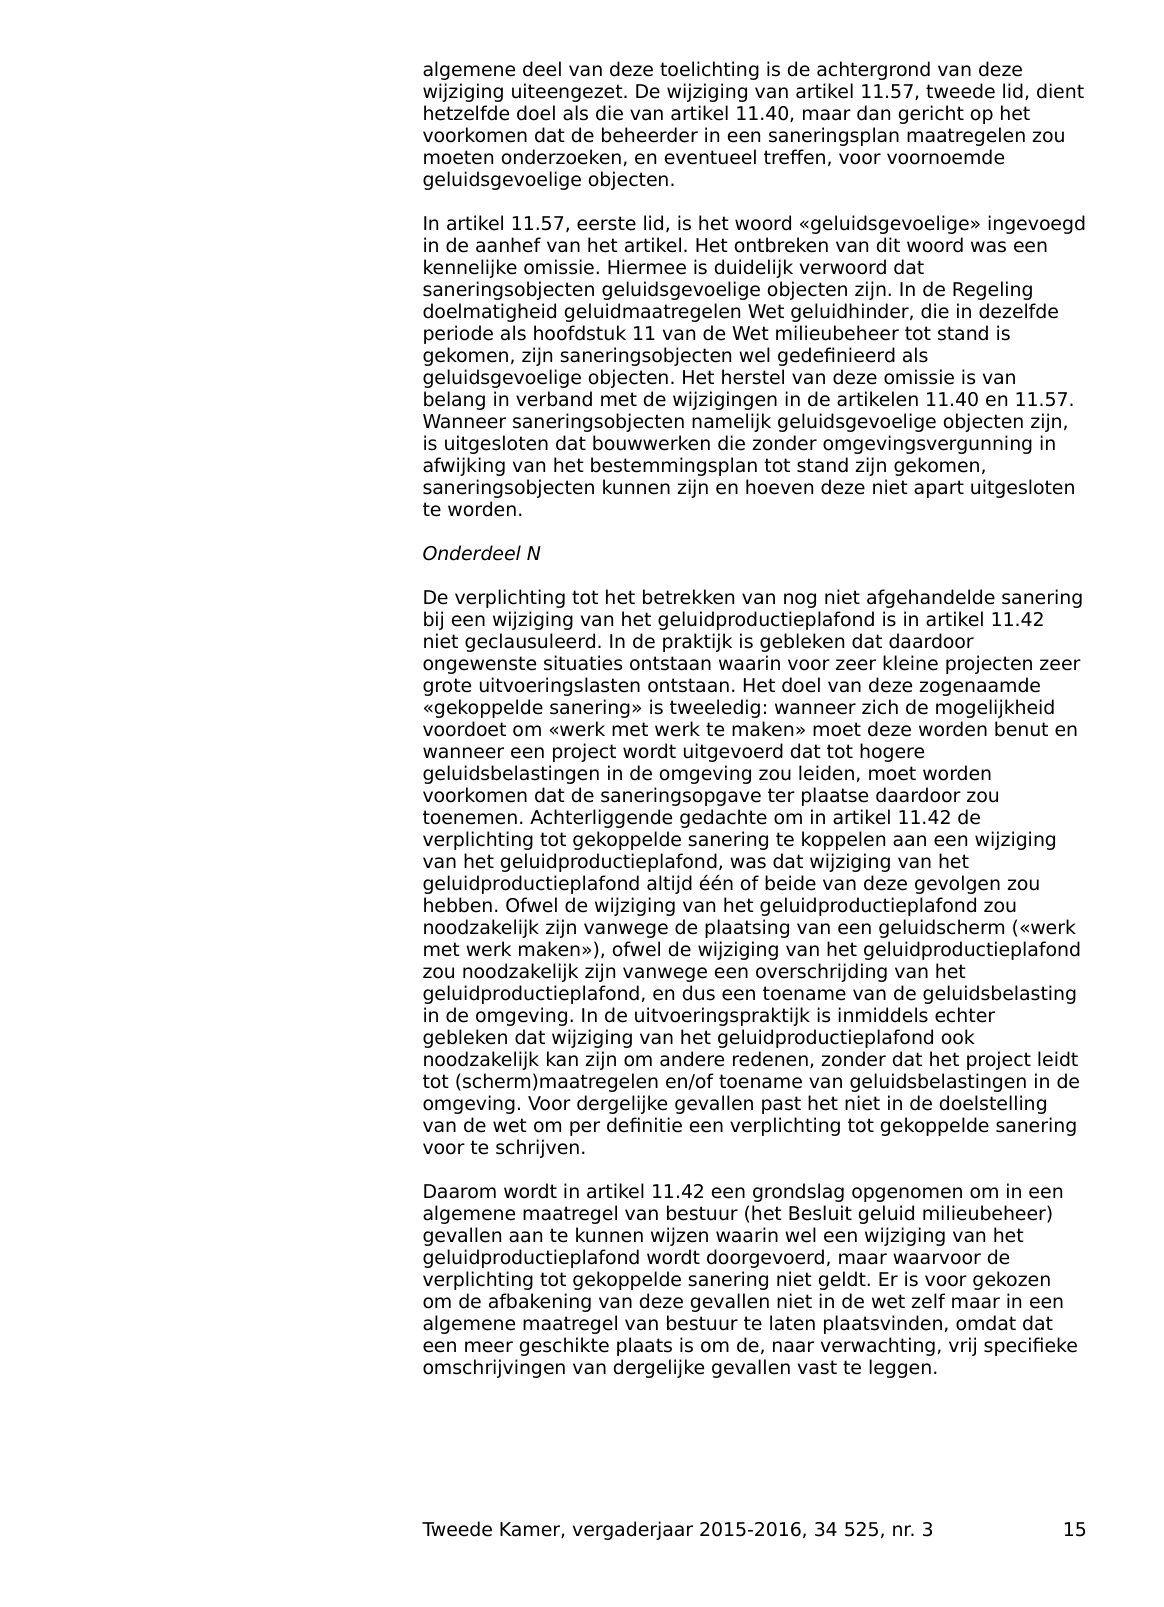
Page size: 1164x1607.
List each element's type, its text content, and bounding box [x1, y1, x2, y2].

text De verplichting tot het betrekken van nog niet afgehandelde sanering bij een wijziging van het geluidproductieplafond is in artikel 11.42 niet geclausuleerd. In de praktijk is gebleken dat daardoor ongewenste situaties ontstaan waarin voor zeer kleine projecten zeer grote uitvoeringslasten ontstaan. Het doel van deze zogenaamde «gekoppelde sanering» is tweeledig: wanneer zich de mogelijkheid voordoet om «werk met werk te maken» moet deze worden benut en wanneer een project wordt uitgevoerd dat tot hogere geluidsbelastingen in de omgeving zou leiden, moet worden voorkomen dat de saneringsopgave ter plaatse daardoor zou toenemen. Achterliggende gedachte om in artikel 11.42 de verplichting tot gekoppelde sanering te koppelen aan een wijziging van het geluidproductieplafond, was dat wijziging van het geluidproductieplafond altijd één of beide van deze gevolgen zou hebben. Ofwel de wijziging van het geluidproductieplafond zou noodzakelijk zijn vanwege de plaatsing van een geluidscherm («werk met werk maken»), ofwel de wijziging van het geluidproductieplafond zou noodzakelijk zijn vanwege een overschrijding van het geluidproductieplafond, en dus een toename van de geluidsbelasting in de omgeving. In de uitvoeringspraktijk is inmiddels echter gebleken dat wijziging van het geluidproductieplafond ook noodzakelijk kan zijn om andere redenen, zonder dat het project leidt tot (scherm)maatregelen en/of toename van geluidsbelastingen in de omgeving. Voor dergelijke gevallen past het niet in de doelstelling van de wet om per definitie een verplichting tot gekoppelde sanering voor te schrijven. [422, 587, 1087, 1159]
text Daarom wordt in artikel 11.42 een grondslag opgenomen om in een algemene maatregel van bestuur (het Besluit geluid milieubeheer) gevallen aan te kunnen wijzen waarin wel een wijziging van het geluidproductieplafond wordt doorgevoerd, maar waarvoor de verplichting tot gekoppelde sanering niet geldt. Er is voor gekozen om de afbakening van deze gevallen niet in de wet zelf maar in een algemene maatregel van bestuur te laten plaatsvinden, omdat dat een meer geschikte plaats is om de, naar verwachting, vrij specifieke omschrijvingen van dergelijke gevallen vast te leggen. [422, 1181, 1087, 1379]
text In artikel 11.57, eerste lid, is het woord «geluidsgevoelige» ingevoegd in de aanhef van het artikel. Het ontbreken van dit woord was een kennelijke omissie. Hiermee is duidelijk verwoord dat saneringsobjecten geluidsgevoelige objecten zijn. In de Regeling doelmatigheid geluidmaatregelen Wet geluidhinder, die in dezelfde periode als hoofdstuk 11 van de Wet milieubeheer tot stand is gekomen, zijn saneringsobjecten wel gedefinieerd als geluidsgevoelige objecten. Het herstel van deze omissie is van belang in verband met de wijzigingen in de artikelen 11.40 en 11.57. Wanneer saneringsobjecten namelijk geluidsgevoelige objecten zijn, is uitgesloten dat bouwwerken die zonder omgevingsvergunning in afwijking van het bestemmingsplan tot stand zijn gekomen, saneringsobjecten kunnen zijn en hoeven deze niet apart uitgesloten te worden. [422, 213, 1087, 521]
subtitle Onderdeel N [422, 543, 1087, 565]
text algemene deel van deze toelichting is de achtergrond van deze wijziging uiteengezet. De wijziging van artikel 11.57, tweede lid, dient hetzelfde doel als die van artikel 11.40, maar dan gericht op het voorkomen dat de beheerder in een saneringsplan maatregelen zou moeten onderzoeken, en eventueel treffen, voor voornoemde geluidsgevoelige objecten. [422, 59, 1087, 191]
